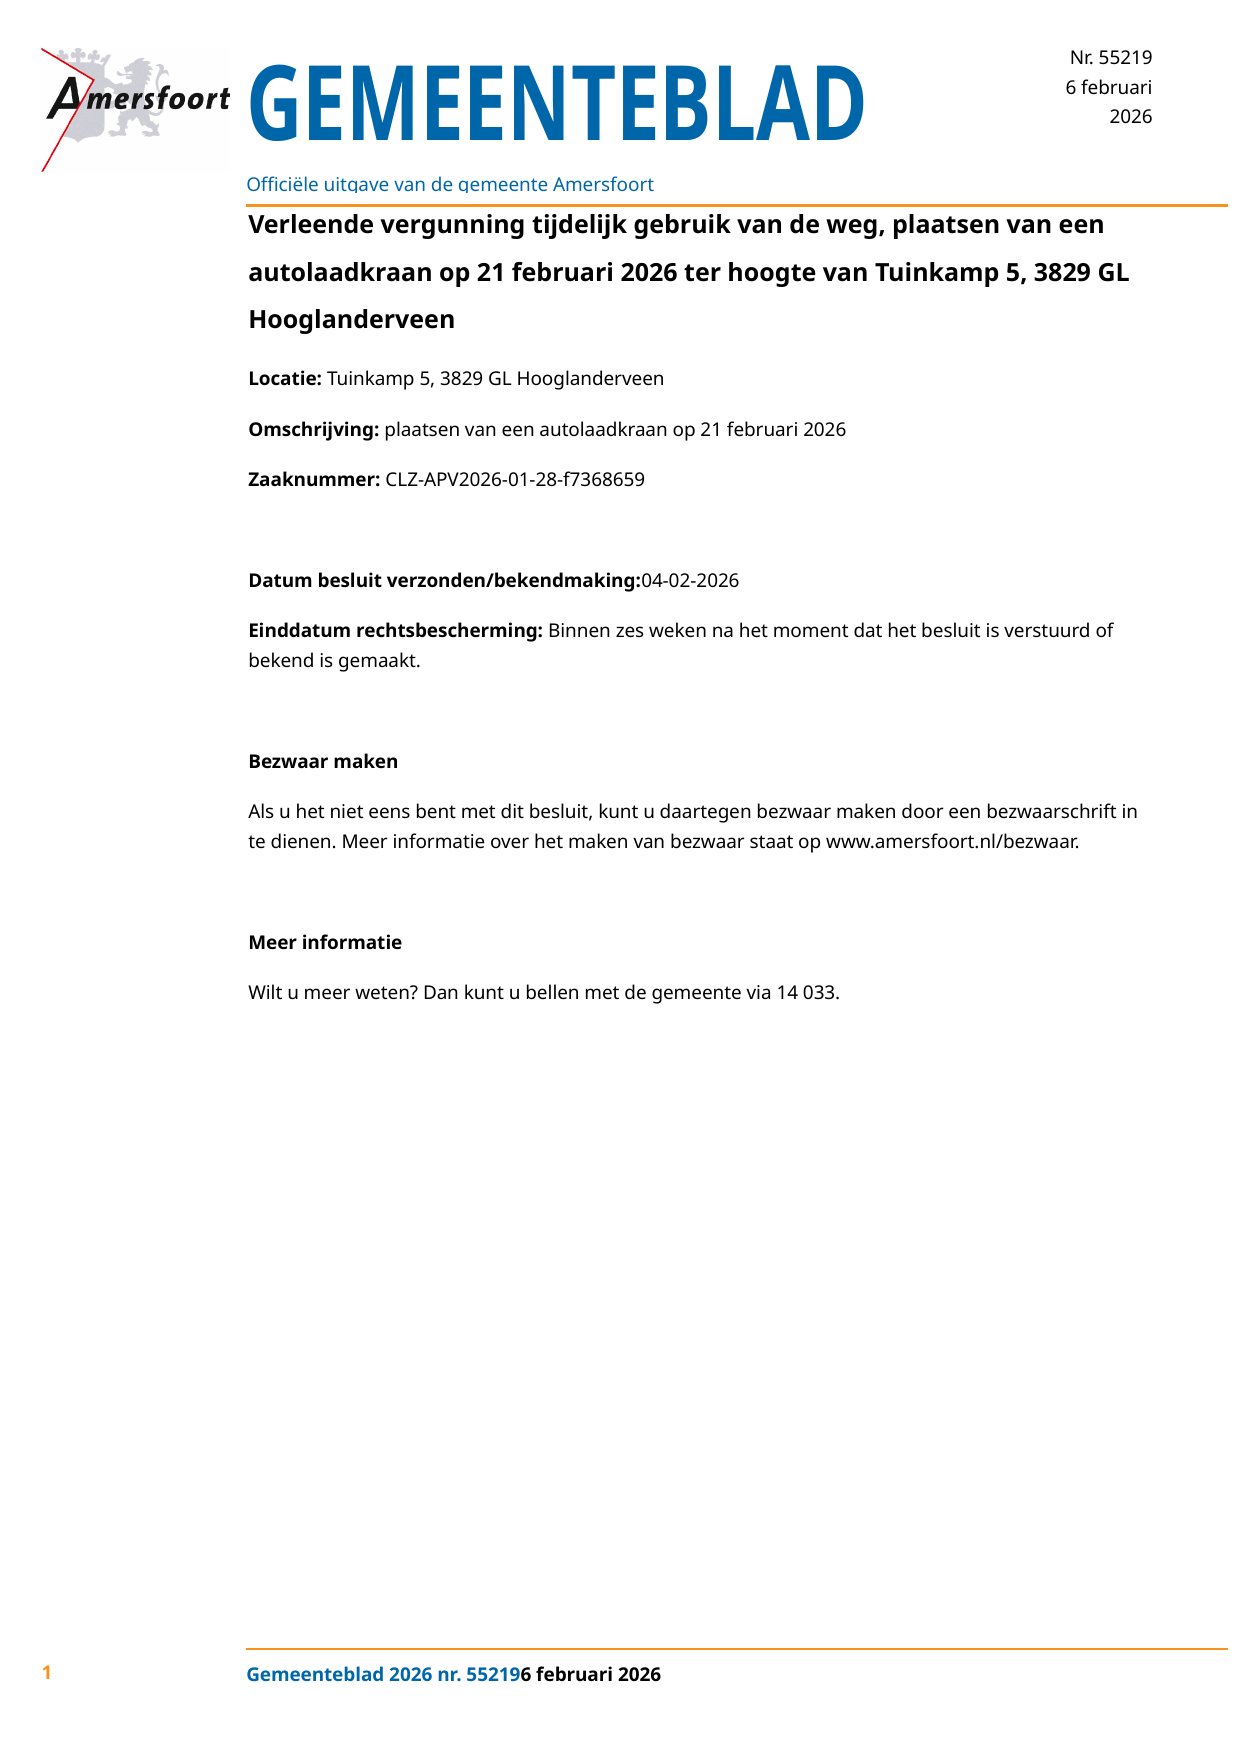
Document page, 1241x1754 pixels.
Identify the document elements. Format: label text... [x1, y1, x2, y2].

text Bezwaar maken [248, 748, 1152, 774]
text Locatie: Tuinkamp 5, 3829 GL Hooglanderveen [248, 366, 1152, 391]
text Wilt u meer weten? Dan kunt u bellen met de gemeente via 14 033. [248, 979, 1152, 1005]
text Einddatum rechtsbescherming: Binnen zes weken na het moment dat het besluit is verstuurd of bekend is gemaakt. [248, 618, 1152, 673]
picture [41, 47, 231, 172]
text Omschrijving: plaatsen van een autolaadkraan op 21 februari 2026 [248, 416, 1152, 442]
text Verleende vergunning tijdelijk gebruik van de weg, plaatsen van een autolaadkraan op 21 februari 2026 ter hoogte van Tuinkamp 5, 3829 GL Hooglanderveen [248, 207, 1152, 336]
text Meer informatie [248, 929, 1152, 954]
text Datum besluit verzonden/bekendmaking:04-02-2026 [248, 567, 1152, 593]
text Als u het niet eens bent met dit besluit, kunt u daartegen bezwaar maken door een bezwaarschrift in te dienen. Meer informatie over het maken van bezwaar staat op www.amersfoort.nl/bezwaar. [248, 798, 1152, 854]
text Zaaknummer: CLZ-APV2026-01-28-f7368659 [248, 466, 1152, 492]
